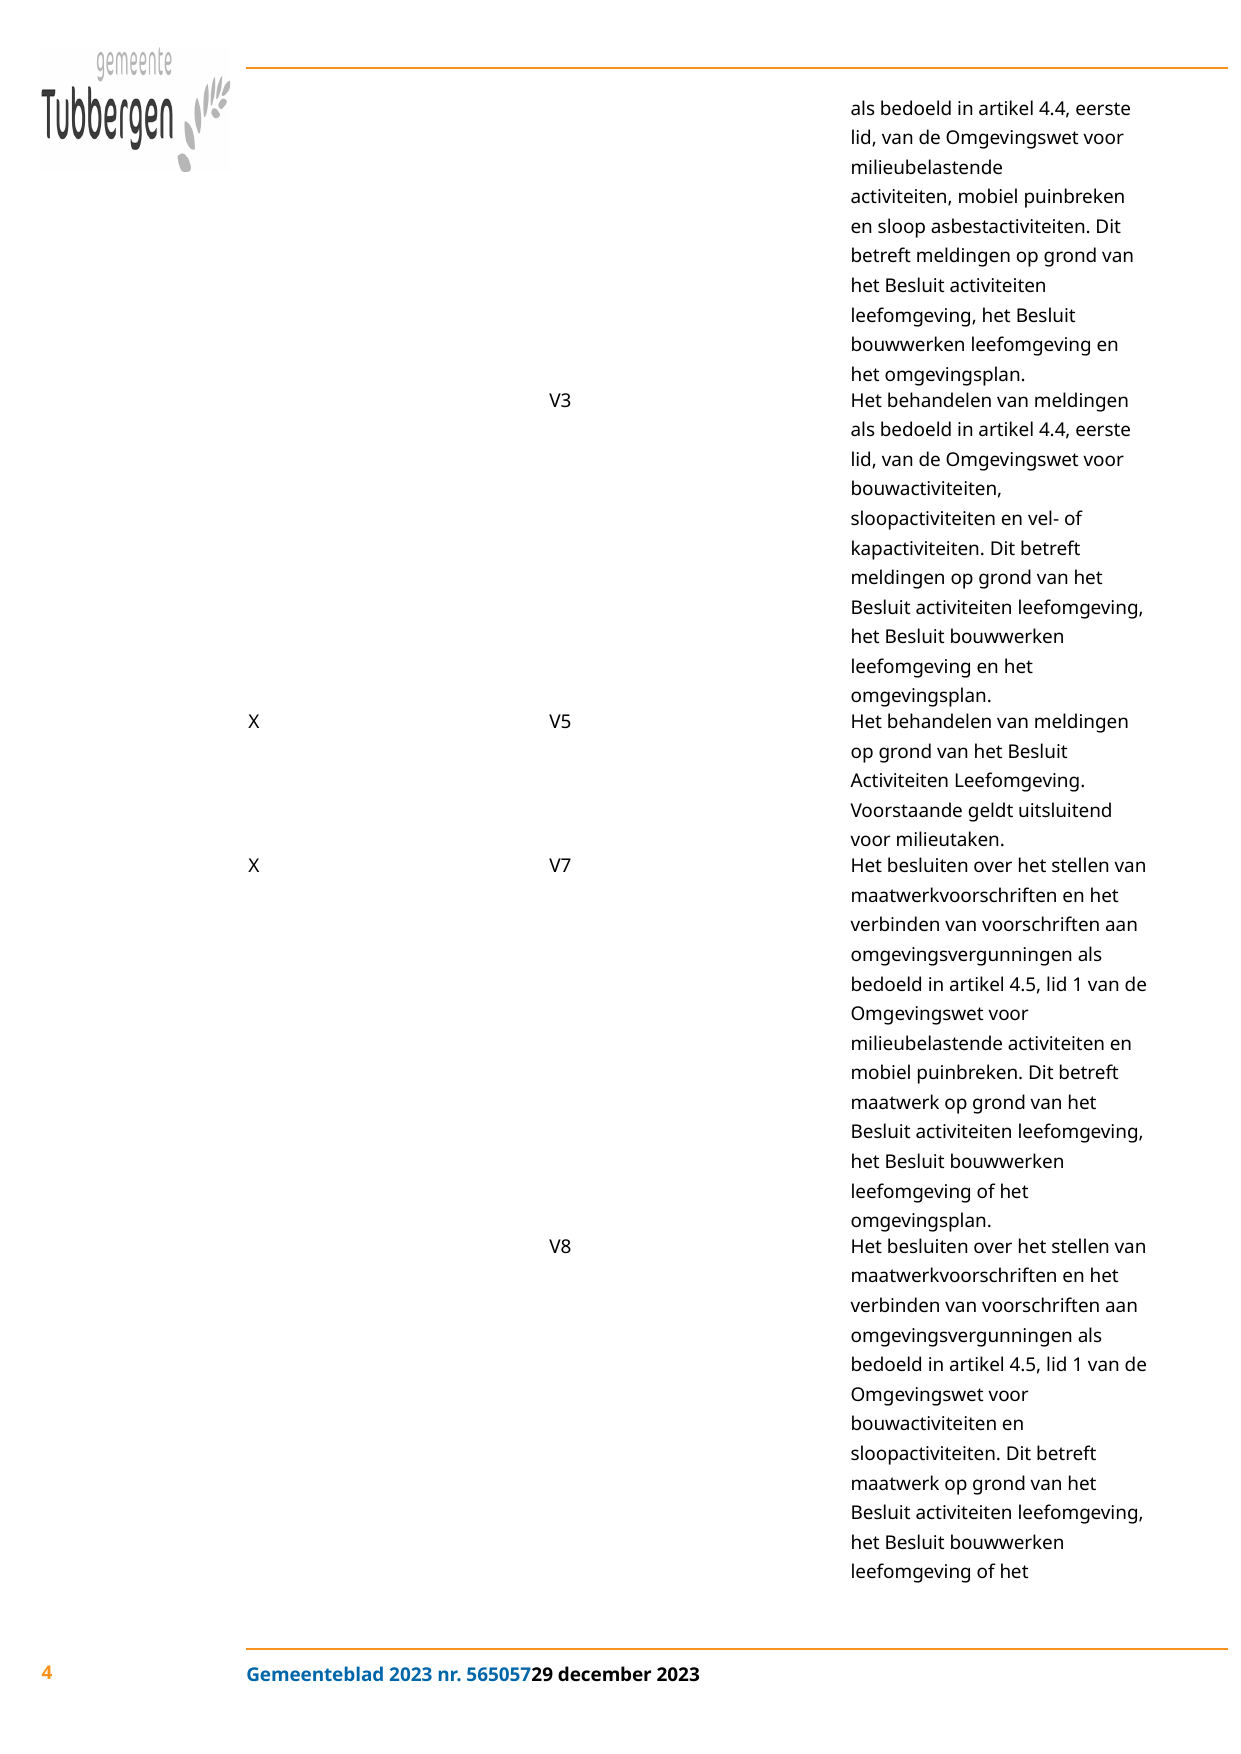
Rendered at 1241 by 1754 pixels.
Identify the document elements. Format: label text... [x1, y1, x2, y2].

table_cell als bedoeld in artikel 4.4, eerste lid, van de Omgevingswet voor milieubelastende activiteiten, mobiel puinbreken en sloop asbestactiviteiten. Dit betreft meldingen op grond van het Besluit activiteiten leefomgeving, het Besluit bouwwerken leefomgeving en het omgevingsplan. [850, 95, 1152, 387]
table_cell Het besluiten over het stellen van maatwerkvoorschriften en het verbinden van voorschriften aan omgevingsvergunningen als bedoeld in artikel 4.5, lid 1 van de Omgevingswet voor bouwactiviteiten en sloopactiviteiten. Dit betreft maatwerk op grond van het Besluit activiteiten leefomgeving, het Besluit bouwwerken leefomgeving of het [850, 1233, 1152, 1584]
table_cell [248, 95, 549, 387]
table_cell Het behandelen van meldingen op grond van het Besluit Activiteiten Leefomgeving. Voorstaande geldt uitsluitend voor milieutaken. [850, 708, 1152, 852]
table_cell Het besluiten over het stellen van maatwerkvoorschriften en het verbinden van voorschriften aan omgevingsvergunningen als bedoeld in artikel 4.5, lid 1 van de Omgevingswet voor milieubelastende activiteiten en mobiel puinbreken. Dit betreft maatwerk op grond van het Besluit activiteiten leefomgeving, het Besluit bouwwerken leefomgeving of het omgevingsplan. [850, 853, 1152, 1233]
table_cell V8 [549, 1233, 850, 1584]
table_cell [549, 95, 850, 387]
table_cell Het behandelen van meldingen als bedoeld in artikel 4.4, eerste lid, van de Omgevingswet voor bouwactiviteiten, sloopactiviteiten en vel- of kapactiviteiten. Dit betreft meldingen op grond van het Besluit activiteiten leefomgeving, het Besluit bouwwerken leefomgeving en het omgevingsplan. [850, 387, 1152, 708]
table_cell V3 [549, 387, 850, 708]
table_cell [248, 387, 549, 708]
table_cell X [248, 708, 549, 852]
table_cell V5 [549, 708, 850, 852]
picture [41, 47, 231, 172]
table_cell V7 [549, 853, 850, 1233]
table_cell X [248, 853, 549, 1233]
table_cell [248, 1233, 549, 1584]
